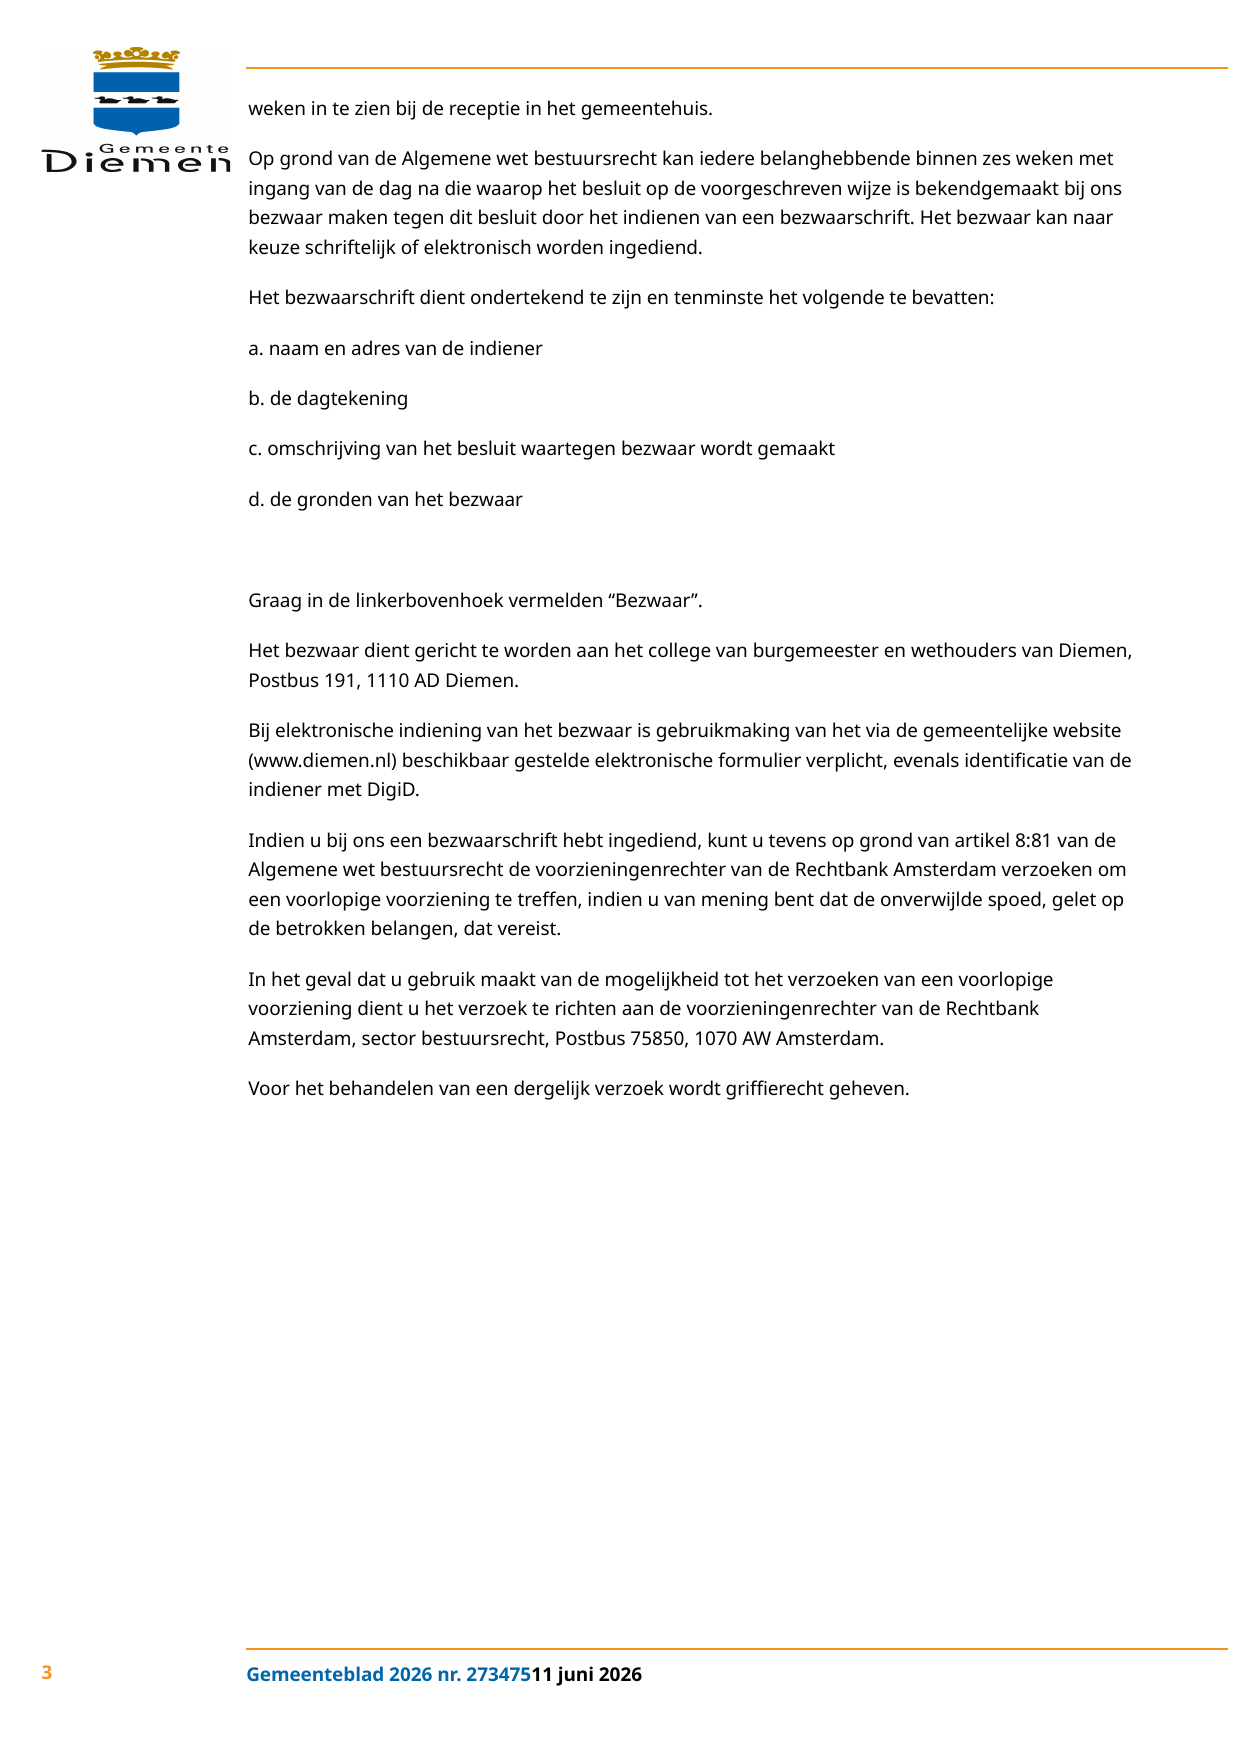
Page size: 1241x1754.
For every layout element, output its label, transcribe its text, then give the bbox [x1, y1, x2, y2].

text Indien u bij ons een bezwaarschrift hebt ingediend, kunt u tevens op grond van artikel 8:81 van de Algemene wet bestuursrecht de voorzieningenrechter van de Rechtbank Amsterdam verzoeken om een voorlopige voorziening te treffen, indien u van mening bent dat de onverwijlde spoed, gelet op de betrokken belangen, dat vereist. [248, 827, 1152, 941]
text In het geval dat u gebruik maakt van de mogelijkheid tot het verzoeken van een voorlopige voorziening dient u het verzoek te richten aan de voorzieningenrechter van de Rechtbank Amsterdam, sector bestuursrecht, Postbus 75850, 1070 AW Amsterdam. [248, 966, 1152, 1051]
text b. de dagtekening [248, 385, 1152, 411]
text a. naam en adres van de indiener [248, 335, 1152, 361]
text Op grond van de Algemene wet bestuursrecht kan iedere belanghebbende binnen zes weken met ingang van de dag na die waarop het besluit op de voorgeschreven wijze is bekendgemaakt bij ons bezwaar maken tegen dit besluit door het indienen van een bezwaarschrift. Het bezwaar kan naar keuze schriftelijk of elektronisch worden ingediend. [248, 145, 1152, 260]
text Voor het behandelen van een dergelijk verzoek wordt griffierecht geheven. [248, 1076, 1152, 1101]
picture [41, 47, 231, 172]
text Bij elektronische indiening van het bezwaar is gebruikmaking van het via de gemeentelijke website (www.diemen.nl) beschikbaar gestelde elektronische formulier verplicht, evenals identificatie van de indiener met DigiD. [248, 717, 1152, 802]
text Graag in de linkerbovenhoek vermelden “Bezwaar”. [248, 587, 1152, 613]
text d. de gronden van het bezwaar [248, 486, 1152, 512]
text Het bezwaarschrift dient ondertekend te zijn en tenminste het volgende te bevatten: [248, 284, 1152, 310]
text weken in te zien bij de receptie in het gemeentehuis. [248, 95, 1152, 121]
text Het bezwaar dient gericht te worden aan het college van burgemeester en wethouders van Diemen, Postbus 191, 1110 AD Diemen. [248, 637, 1152, 693]
text c. omschrijving van het besluit waartegen bezwaar wordt gemaakt [248, 436, 1152, 461]
